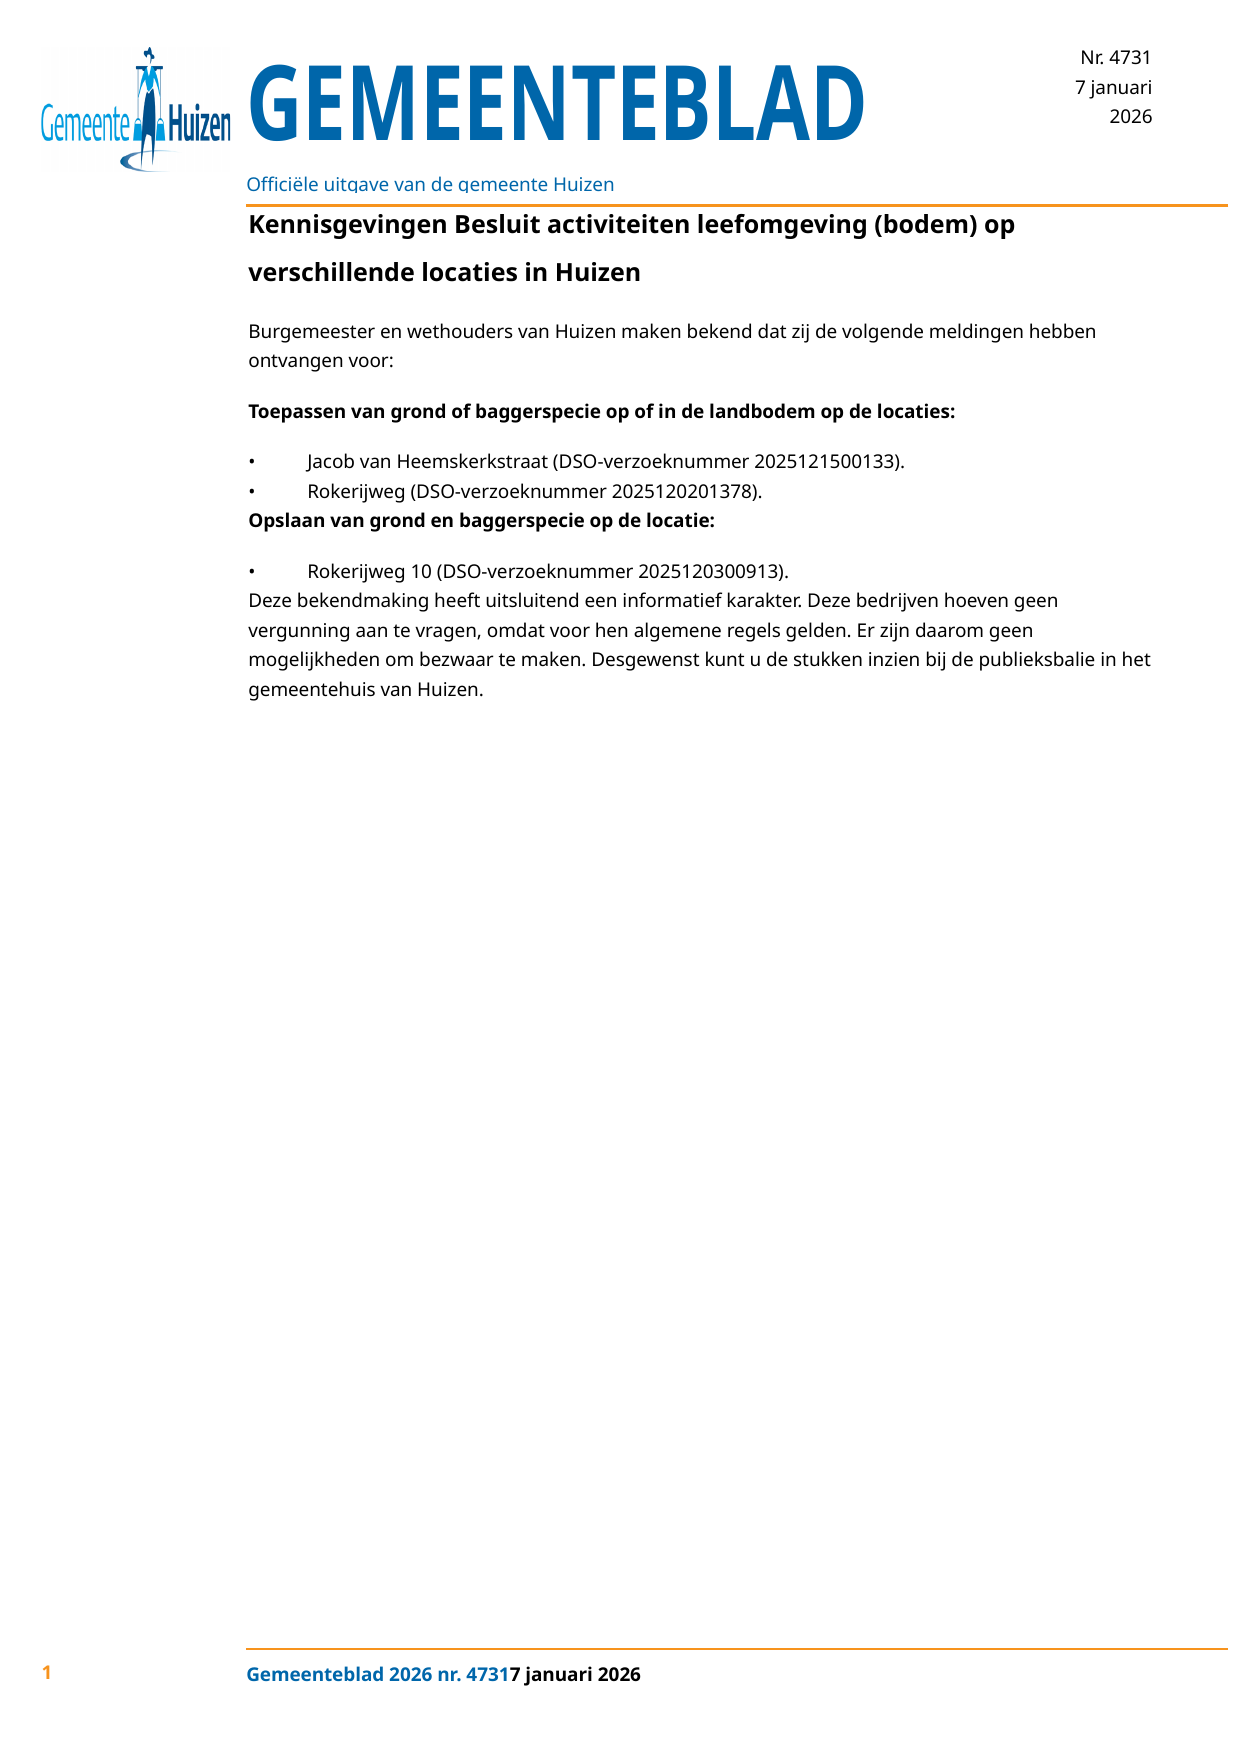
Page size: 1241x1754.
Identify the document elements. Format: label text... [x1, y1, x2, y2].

text Burgemeester en wethouders van Huizen maken bekend dat zij de volgende meldingen hebben ontvangen voor: [248, 318, 1152, 373]
list Rokerijweg (DSO-verzoeknummer 2025120201378). [248, 478, 1152, 504]
text Toepassen van grond of baggerspecie op of in de landbodem op de locaties: [248, 398, 1152, 424]
list Jacob van Heemskerkstraat (DSO-verzoeknummer 2025121500133). [248, 448, 1152, 474]
text Deze bekendmaking heeft uitsluitend een informatief karakter. Deze bedrijven hoeven geen vergunning aan te vragen, omdat voor hen algemene regels gelden. Er zijn daarom geen mogelijkheden om bezwaar te maken. Desgewenst kunt u de stukken inzien bij de publieksbalie in het gemeentehuis van Huizen. [248, 587, 1152, 702]
list Rokerijweg 10 (DSO-verzoeknummer 2025120300913). [248, 558, 1152, 584]
text Opslaan van grond en baggerspecie op de locatie: [248, 507, 1152, 533]
picture [41, 47, 231, 172]
text Kennisgevingen Besluit activiteiten leefomgeving (bodem) op verschillende locaties in Huizen [248, 207, 1152, 288]
